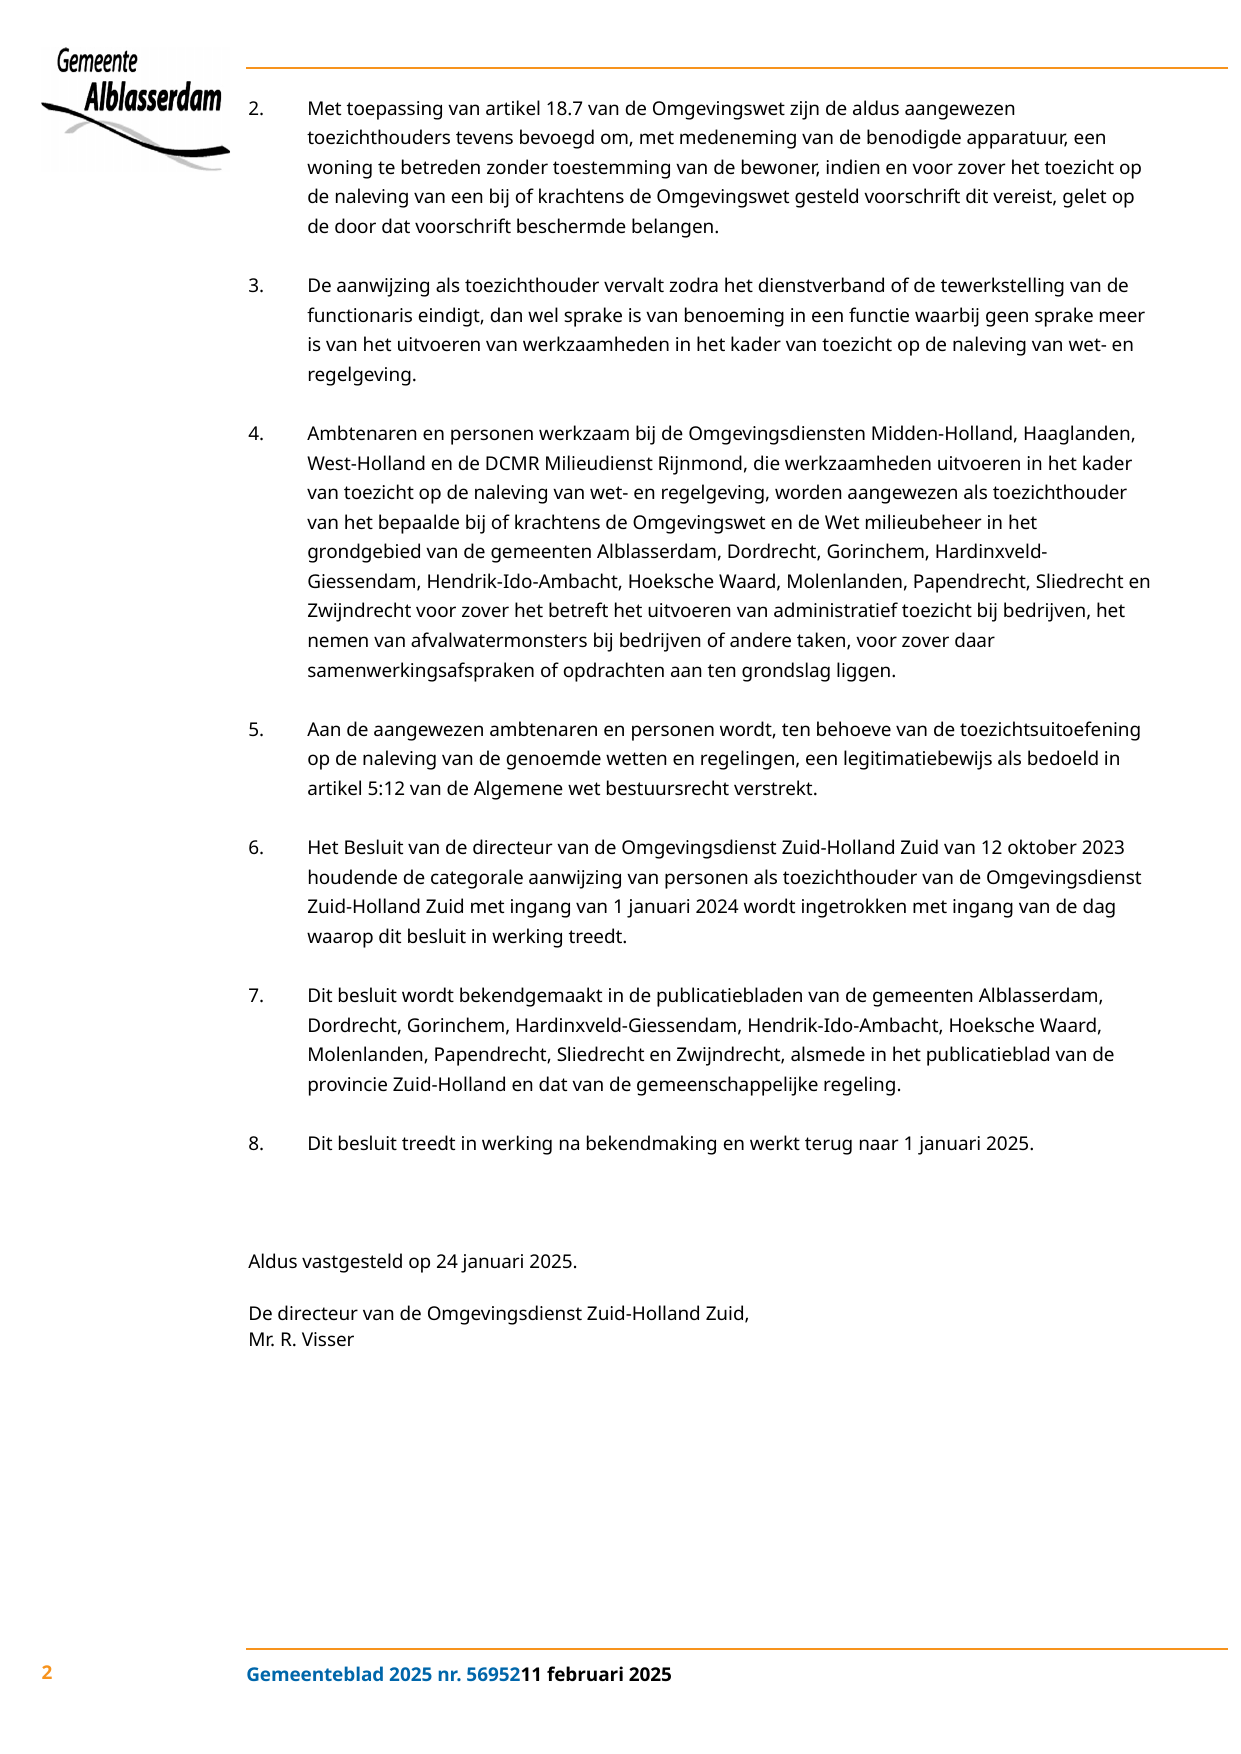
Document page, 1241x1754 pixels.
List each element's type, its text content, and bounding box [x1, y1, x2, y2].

list Het Besluit van de directeur van de Omgevingsdienst Zuid-Holland Zuid van 12 oktober 2023 houdende de categorale aanwijzing van personen als toezichthouder van de Omgevingsdienst Zuid-Holland Zuid met ingang van 1 januari 2024 wordt ingetrokken met ingang van de dag waarop dit besluit in werking treedt. [248, 834, 1152, 949]
list Ambtenaren en personen werkzaam bij de Omgevingsdiensten Midden-Holland, Haaglanden, West-Holland en de DCMR Milieudienst Rijnmond, die werkzaamheden uitvoeren in het kader van toezicht op de naleving van wet- en regelgeving, worden aangewezen als toezichthouder van het bepaalde bij of krachtens de Omgevingswet en de Wet milieubeheer in het grondgebied van de gemeenten Alblasserdam, Dordrecht, Gorinchem, Hardinxveld-Giessendam, Hendrik-Ido-Ambacht, Hoeksche Waard, Molenlanden, Papendrecht, Sliedrecht en Zwijndrecht voor zover het betreft het uitvoeren van administratief toezicht bij bedrijven, het nemen van afvalwatermonsters bij bedrijven of andere taken, voor zover daar samenwerkingsafspraken of opdrachten aan ten grondslag liggen. [248, 420, 1152, 683]
picture [41, 47, 231, 172]
list Dit besluit treedt in werking na bekendmaking en werkt terug naar 1 januari 2025. [248, 1130, 1152, 1156]
list Aan de aangewezen ambtenaren en personen wordt, ten behoeve van de toezichtsuitoefening op de naleving van de genoemde wetten en regelingen, een legitimatiebewijs als bedoeld in artikel 5:12 van de Algemene wet bestuursrecht verstrekt. [248, 716, 1152, 801]
list Met toepassing van artikel 18.7 van de Omgevingswet zijn de aldus aangewezen toezichthouders tevens bevoegd om, met medeneming van de benodigde apparatuur, een woning te betreden zonder toestemming van de bewoner, indien en voor zover het toezicht op de naleving van een bij of krachtens de Omgevingswet gesteld voorschrift dit vereist, gelet op de door dat voorschrift beschermde belangen. [248, 95, 1152, 239]
list De aanwijzing als toezichthouder vervalt zodra het dienstverband of de tewerkstelling van de functionaris eindigt, dan wel sprake is van benoeming in een functie waarbij geen sprake meer is van het uitvoeren van werkzaamheden in het kader van toezicht op de naleving van wet- en regelgeving. [248, 272, 1152, 387]
text De directeur van de Omgevingsdienst Zuid-Holland Zuid, [248, 1300, 1152, 1326]
text Aldus vastgesteld op 24 januari 2025. [248, 1248, 1152, 1274]
list Dit besluit wordt bekendgemaakt in de publicatiebladen van de gemeenten Alblasserdam, Dordrecht, Gorinchem, Hardinxveld-Giessendam, Hendrik-Ido-Ambacht, Hoeksche Waard, Molenlanden, Papendrecht, Sliedrecht en Zwijndrecht, alsmede in het publicatieblad van de provincie Zuid-Holland en dat van de gemeenschappelijke regeling. [248, 982, 1152, 1097]
text Mr. R. Visser [248, 1326, 1152, 1351]
